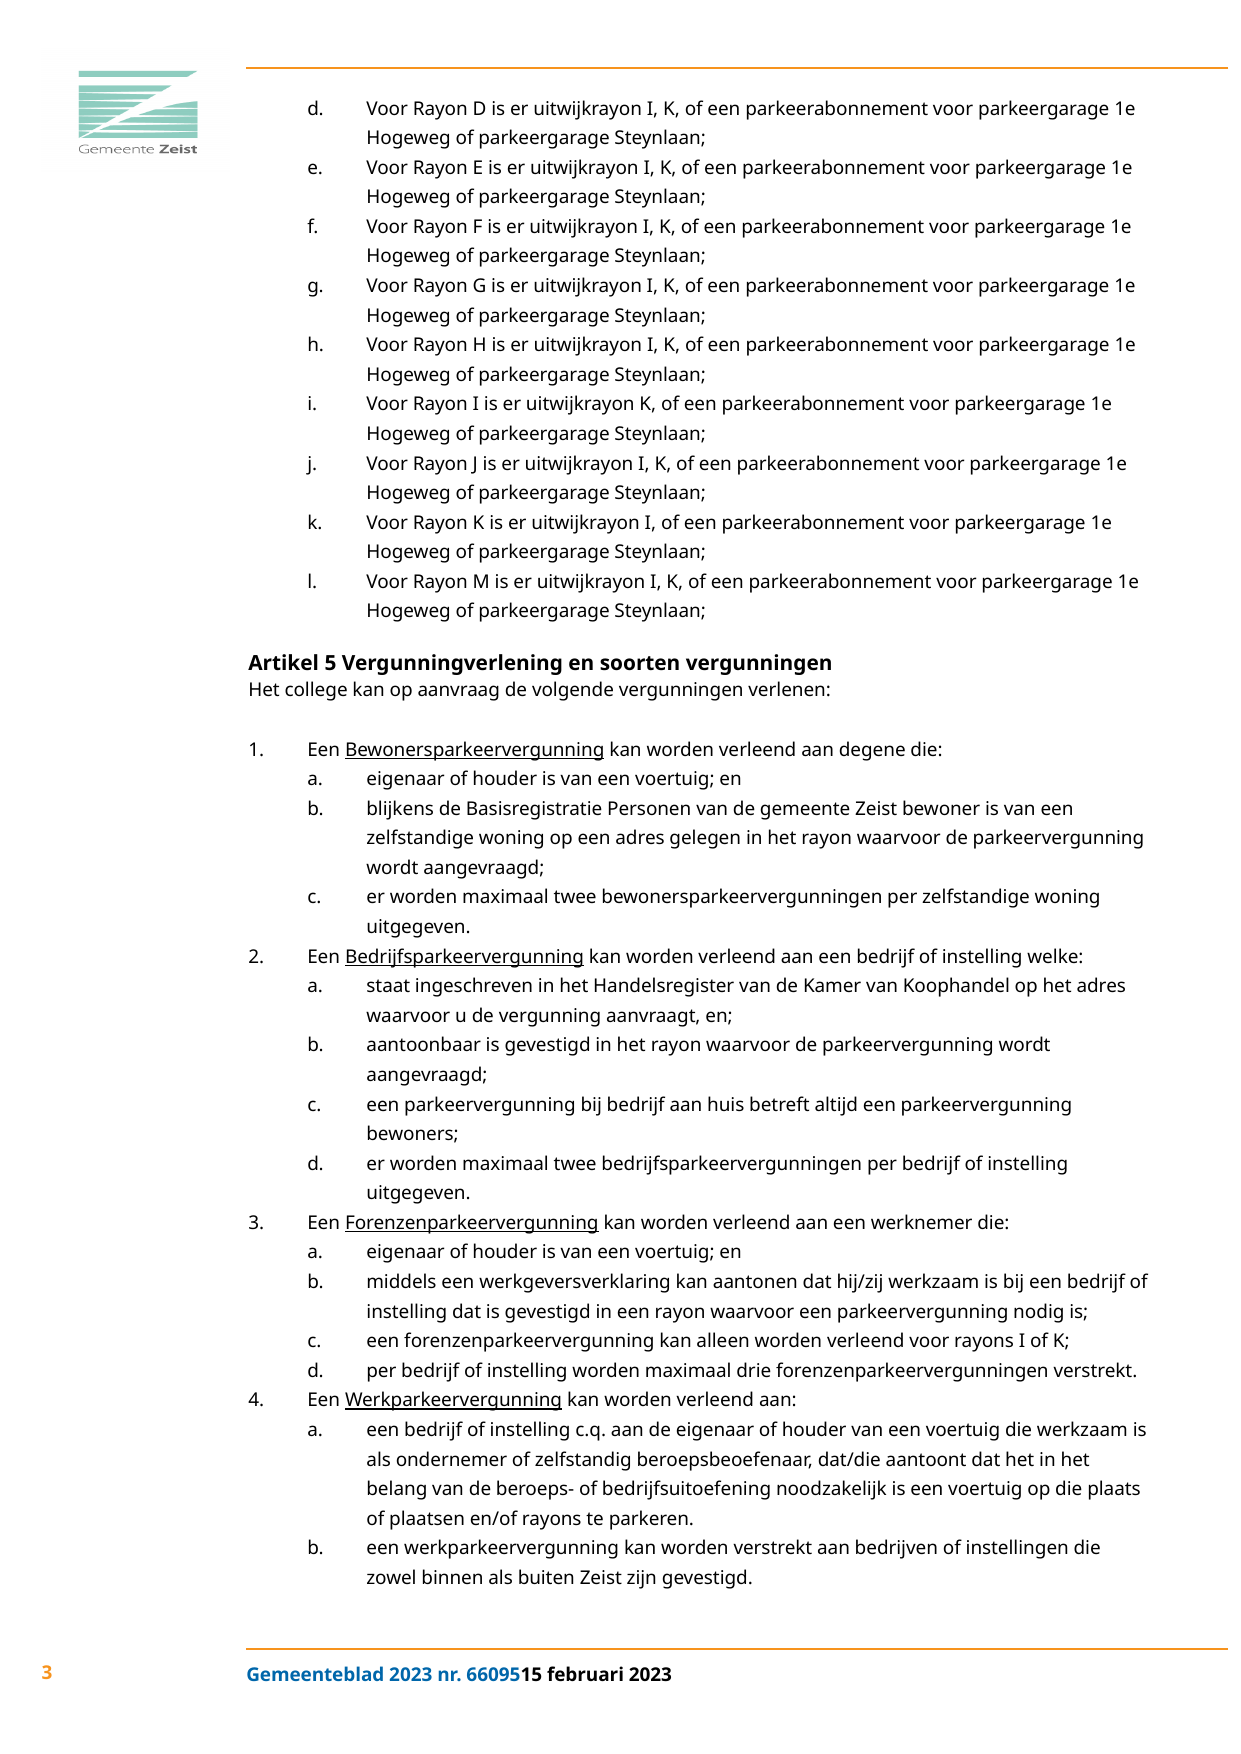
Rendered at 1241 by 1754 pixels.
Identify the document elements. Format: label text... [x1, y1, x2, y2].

list een bedrijf of instelling c.q. aan de eigenaar of houder van een voertuig die werkzaam is als ondernemer of zelfstandig beroepsbeoefenaar, dat/die aantoont dat het in het belang van de beroeps- of bedrijfsuitoefening noodzakelijk is een voertuig op die plaats of plaatsen en/of rayons te parkeren. [307, 1416, 1152, 1531]
list een parkeervergunning bij bedrijf aan huis betreft altijd een parkeervergunning bewoners; [307, 1091, 1152, 1146]
list een werkparkeervergunning kan worden verstrekt aan bedrijven of instellingen die zowel binnen als buiten Zeist zijn gevestigd. [307, 1534, 1152, 1590]
list Een Bewonersparkeervergunning kan worden verleend aan degene die: [248, 736, 1152, 761]
text Artikel 5 Vergunningverlening en soorten vergunningen [248, 648, 1152, 677]
list Voor Rayon D is er uitwijkrayon I, K, of een parkeerabonnement voor parkeergarage 1e Hogeweg of parkeergarage Steynlaan; [307, 95, 1152, 150]
list Een Forenzenparkeervergunning kan worden verleend aan een werknemer die: [248, 1209, 1152, 1235]
list Voor Rayon F is er uitwijkrayon I, K, of een parkeerabonnement voor parkeergarage 1e Hogeweg of parkeergarage Steynlaan; [307, 213, 1152, 268]
text Het college kan op aanvraag de volgende vergunningen verlenen: [248, 677, 1152, 702]
list eigenaar of houder is van een voertuig; en [307, 1239, 1152, 1264]
list middels een werkgeversverklaring kan aantonen dat hij/zij werkzaam is bij een bedrijf of instelling dat is gevestigd in een rayon waarvoor een parkeervergunning nodig is; [307, 1268, 1152, 1323]
list staat ingeschreven in het Handelsregister van de Kamer van Koophandel op het adres waarvoor u de vergunning aanvraagt, en; [307, 972, 1152, 1028]
list er worden maximaal twee bewonersparkeervergunningen per zelfstandige woning uitgegeven. [307, 884, 1152, 939]
list Voor Rayon J is er uitwijkrayon I, K, of een parkeerabonnement voor parkeergarage 1e Hogeweg of parkeergarage Steynlaan; [307, 450, 1152, 505]
list Voor Rayon G is er uitwijkrayon I, K, of een parkeerabonnement voor parkeergarage 1e Hogeweg of parkeergarage Steynlaan; [307, 272, 1152, 328]
list Voor Rayon H is er uitwijkrayon I, K, of een parkeerabonnement voor parkeergarage 1e Hogeweg of parkeergarage Steynlaan; [307, 331, 1152, 387]
list blijkens de Basisregistratie Personen van de gemeente Zeist bewoner is van een zelfstandige woning op een adres gelegen in het rayon waarvoor de parkeervergunning wordt aangevraagd; [307, 795, 1152, 880]
list er worden maximaal twee bedrijfsparkeervergunningen per bedrijf of instelling uitgegeven. [307, 1150, 1152, 1205]
list eigenaar of houder is van een voertuig; en [307, 765, 1152, 791]
list Een Bedrijfsparkeervergunning kan worden verleend aan een bedrijf of instelling welke: [248, 943, 1152, 968]
list Voor Rayon M is er uitwijkrayon I, K, of een parkeerabonnement voor parkeergarage 1e Hogeweg of parkeergarage Steynlaan; [307, 568, 1152, 623]
list per bedrijf of instelling worden maximaal drie forenzenparkeervergunningen verstrekt. [307, 1357, 1152, 1383]
list Voor Rayon E is er uitwijkrayon I, K, of een parkeerabonnement voor parkeergarage 1e Hogeweg of parkeergarage Steynlaan; [307, 154, 1152, 209]
list Voor Rayon K is er uitwijkrayon I, of een parkeerabonnement voor parkeergarage 1e Hogeweg of parkeergarage Steynlaan; [307, 509, 1152, 564]
list aantoonbaar is gevestigd in het rayon waarvoor de parkeervergunning wordt aangevraagd; [307, 1032, 1152, 1087]
picture [41, 47, 231, 172]
list een forenzenparkeervergunning kan alleen worden verleend voor rayons I of K; [307, 1327, 1152, 1353]
list Voor Rayon I is er uitwijkrayon K, of een parkeerabonnement voor parkeergarage 1e Hogeweg of parkeergarage Steynlaan; [307, 391, 1152, 446]
list Een Werkparkeervergunning kan worden verleend aan: [248, 1387, 1152, 1412]
